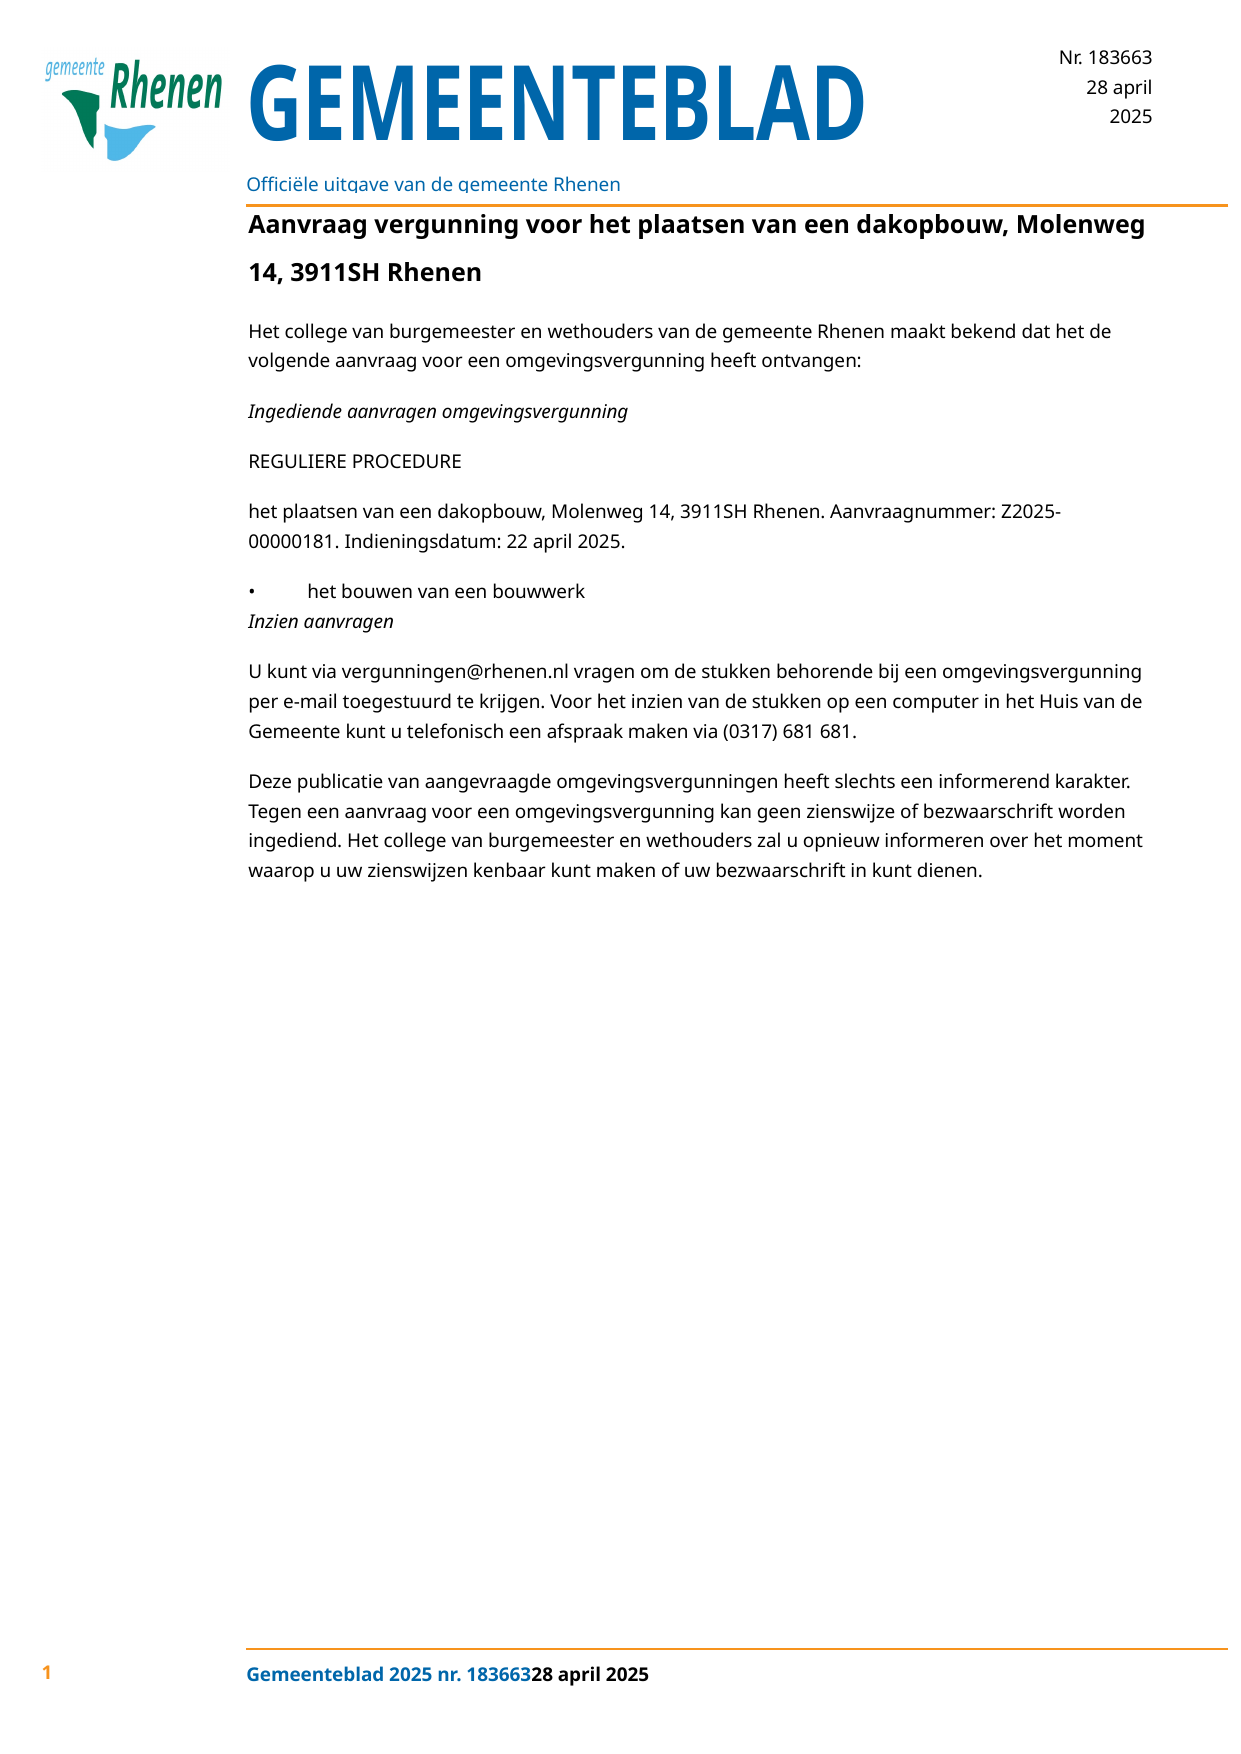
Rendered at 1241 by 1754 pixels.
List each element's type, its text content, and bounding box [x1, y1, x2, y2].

list het bouwen van een bouwwerk [248, 579, 1152, 604]
text Inzien aanvragen [248, 608, 1152, 634]
text U kunt via vergunningen@rhenen.nl vragen om de stukken behorende bij een omgevingsvergunning per e-mail toegestuurd te krijgen. Voor het inzien van de stukken op een computer in het Huis van de Gemeente kunt u telefonisch een afspraak maken via (0317) 681 681. [248, 659, 1152, 744]
text Ingediende aanvragen omgevingsvergunning [248, 398, 1152, 424]
text Deze publicatie van aangevraagde omgevingsvergunningen heeft slechts een informerend karakter. Tegen een aanvraag voor een omgevingsvergunning kan geen zienswijze of bezwaarschrift worden ingediend. Het college van burgemeester en wethouders zal u opnieuw informeren over het moment waarop u uw zienswijzen kenbaar kunt maken of uw bezwaarschrift in kunt dienen. [248, 768, 1152, 883]
text REGULIERE PROCEDURE [248, 448, 1152, 474]
text Aanvraag vergunning voor het plaatsen van een dakopbouw, Molenweg 14, 3911SH Rhenen [248, 207, 1152, 288]
picture [41, 47, 231, 172]
text het plaatsen van een dakopbouw, Molenweg 14, 3911SH Rhenen. Aanvraagnummer: Z2025-00000181. Indieningsdatum: 22 april 2025. [248, 499, 1152, 554]
text Het college van burgemeester en wethouders van de gemeente Rhenen maakt bekend dat het de volgende aanvraag voor een omgevingsvergunning heeft ontvangen: [248, 318, 1152, 373]
